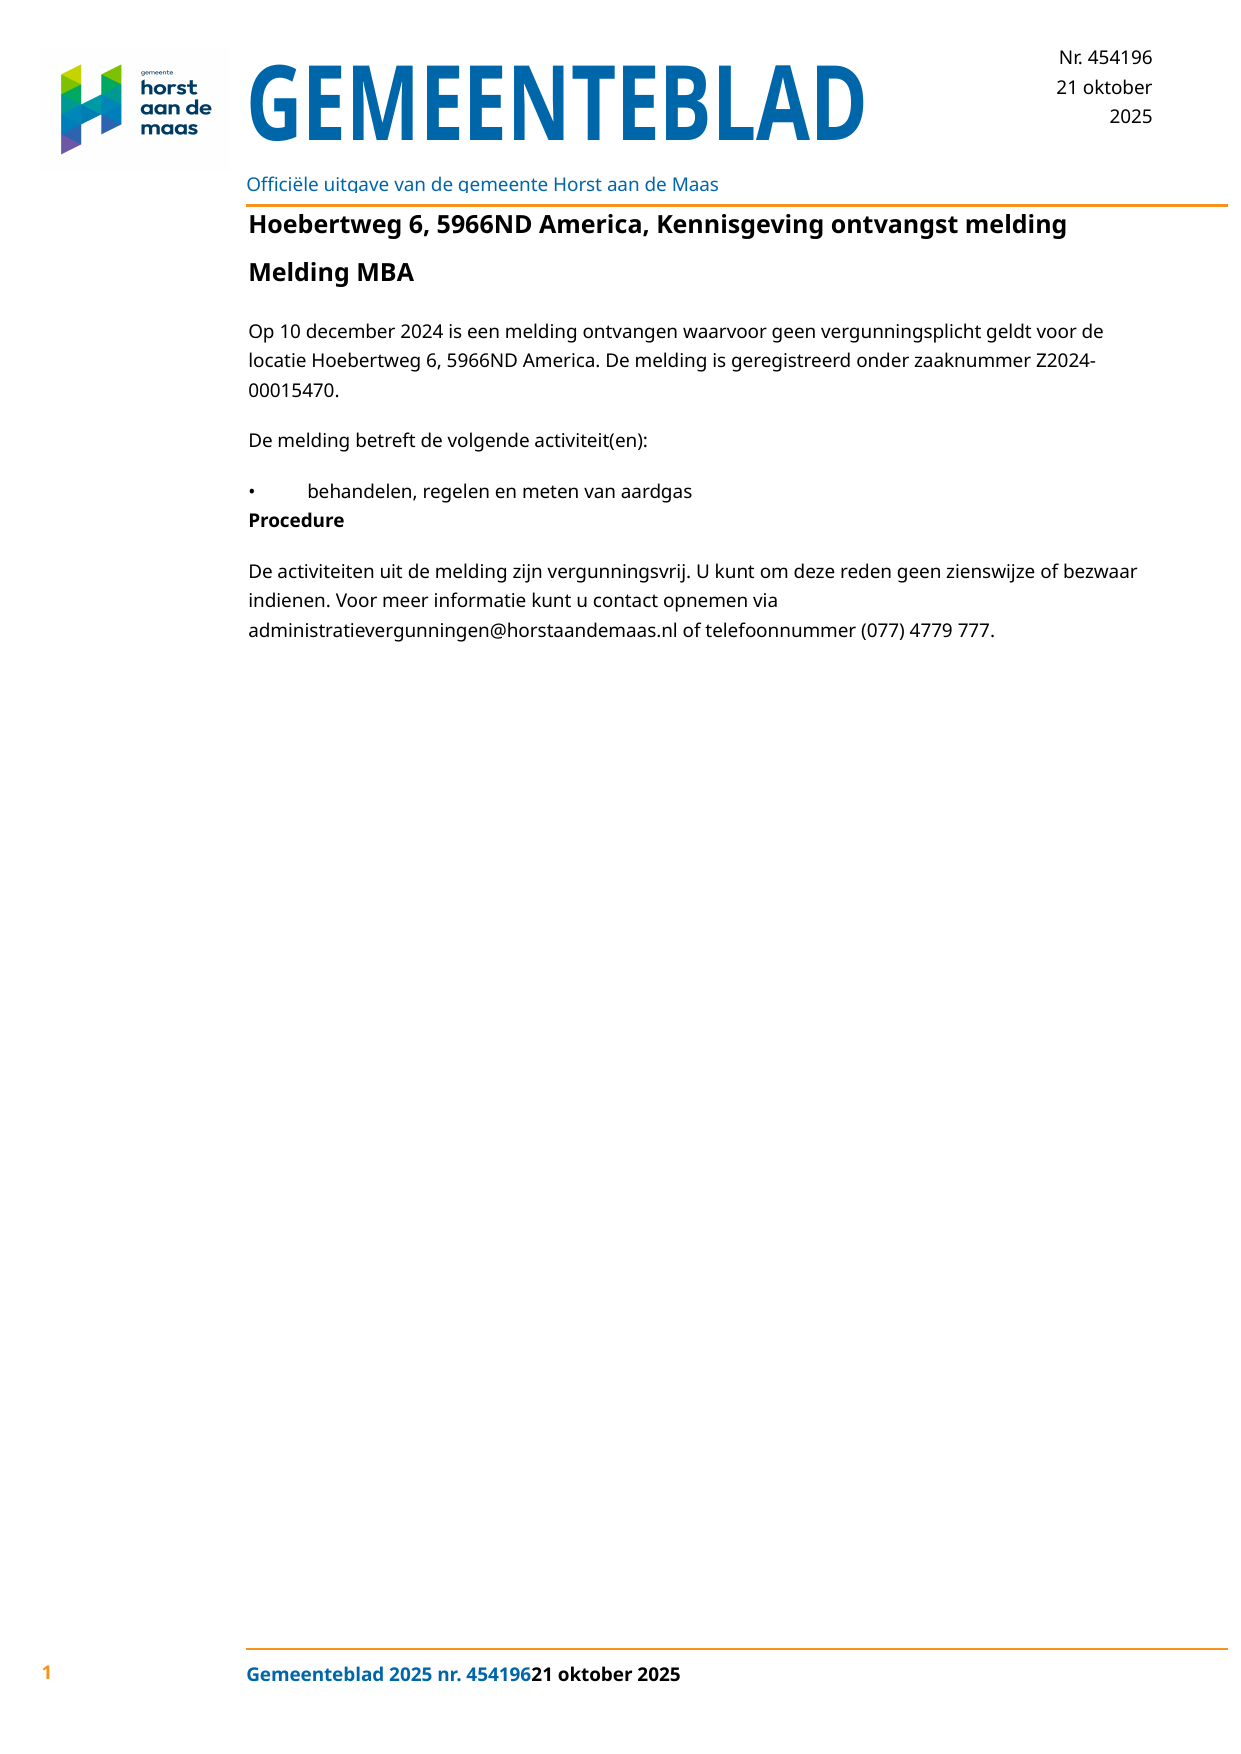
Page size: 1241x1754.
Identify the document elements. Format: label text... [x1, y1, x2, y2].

list behandelen, regelen en meten van aardgas [248, 478, 1152, 504]
picture [41, 47, 231, 172]
text Op 10 december 2024 is een melding ontvangen waarvoor geen vergunningsplicht geldt voor de locatie Hoebertweg 6, 5966ND America. De melding is geregistreerd onder zaaknummer Z2024-00015470. [248, 318, 1152, 403]
text De activiteiten uit de melding zijn vergunningsvrij. U kunt om deze reden geen zienswijze of bezwaar indienen. Voor meer informatie kunt u contact opnemen via administratievergunningen@horstaandemaas.nl of telefoonnummer (077) 4779 777. [248, 558, 1152, 643]
text Hoebertweg 6, 5966ND America, Kennisgeving ontvangst melding Melding MBA [248, 207, 1152, 288]
text Procedure [248, 507, 1152, 533]
text De melding betreft de volgende activiteit(en): [248, 427, 1152, 453]
